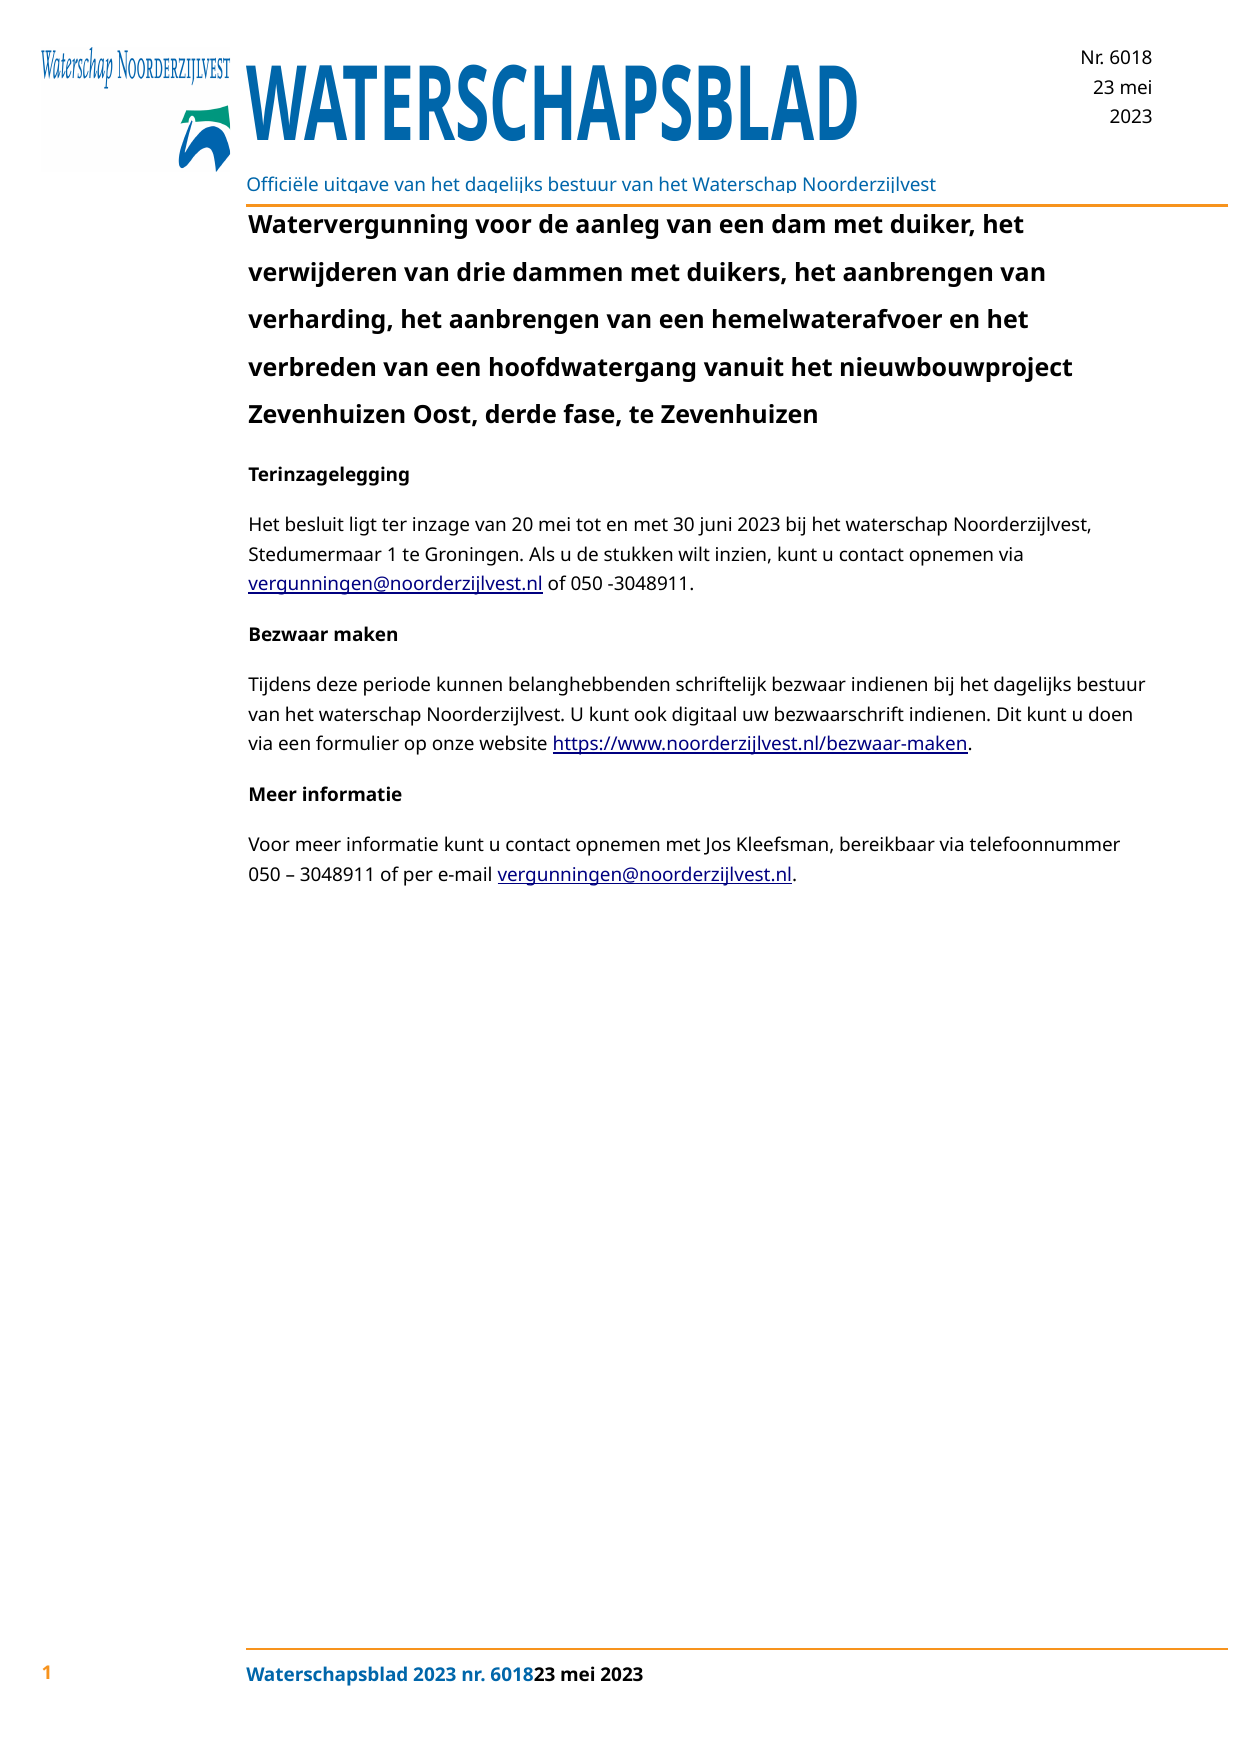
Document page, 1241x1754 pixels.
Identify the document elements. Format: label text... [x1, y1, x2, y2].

text Voor meer informatie kunt u contact opnemen met Jos Kleefsman, bereikbaar via telefoonnummer 050 – 3048911 of per e-mail vergunningen@noorderzijlvest.nl. [248, 831, 1152, 886]
text Bezwaar maken [248, 621, 1152, 646]
text Tijdens deze periode kunnen belanghebbenden schriftelijk bezwaar indienen bij het dagelijks bestuur van het waterschap Noorderzijlvest. U kunt ook digitaal uw bezwaarschrift indienen. Dit kunt u doen via een formulier op onze website https://www.noorderzijlvest.nl/bezwaar-maken. [248, 671, 1152, 756]
text Terinzagelegging [248, 461, 1152, 486]
text Het besluit ligt ter inzage van 20 mei tot en met 30 juni 2023 bij het waterschap Noorderzijlvest, Stedumermaar 1 te Groningen. Als u de stukken wilt inzien, kunt u contact opnemen via vergunningen@noorderzijlvest.nl of 050 -3048911. [248, 511, 1152, 596]
text Watervergunning voor de aanleg van een dam met duiker, het verwijderen van drie dammen met duikers, het aanbrengen van verharding, het aanbrengen van een hemelwaterafvoer en het verbreden van een hoofdwatergang vanuit het nieuwbouwproject Zevenhuizen Oost, derde fase, te Zevenhuizen [248, 207, 1152, 431]
text Meer informatie [248, 781, 1152, 806]
picture [41, 47, 231, 172]
